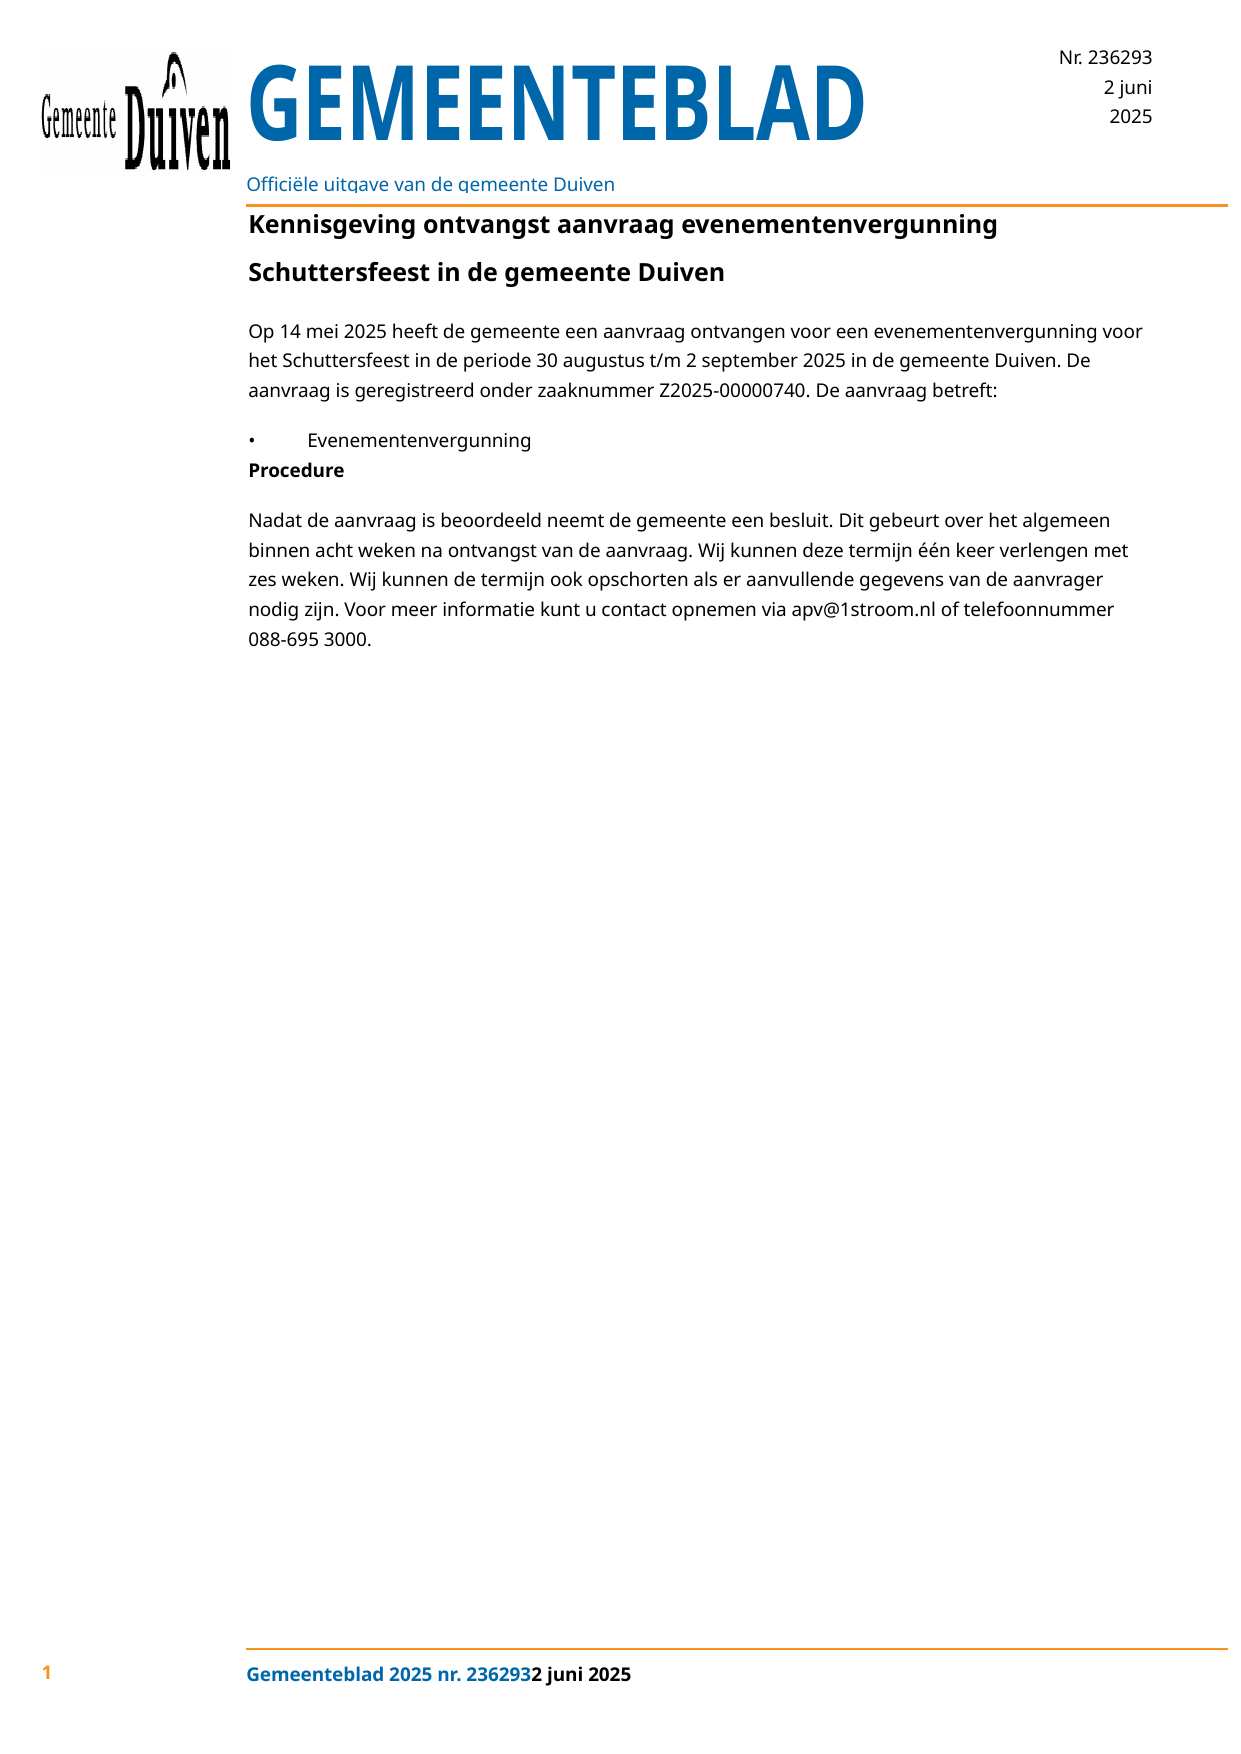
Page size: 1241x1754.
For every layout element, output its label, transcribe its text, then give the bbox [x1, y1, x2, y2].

text Nadat de aanvraag is beoordeeld neemt de gemeente een besluit. Dit gebeurt over het algemeen binnen acht weken na ontvangst van de aanvraag. Wij kunnen deze termijn één keer verlengen met zes weken. Wij kunnen de termijn ook opschorten als er aanvullende gegevens van de aanvrager nodig zijn. Voor meer informatie kunt u contact opnemen via apv@1stroom.nl of telefoonnummer 088-695 3000. [248, 507, 1152, 652]
text Kennisgeving ontvangst aanvraag evenementenvergunning Schuttersfeest in de gemeente Duiven [248, 207, 1152, 288]
text Op 14 mei 2025 heeft de gemeente een aanvraag ontvangen voor een evenementenvergunning voor het Schuttersfeest in de periode 30 augustus t/m 2 september 2025 in de gemeente Duiven. De aanvraag is geregistreerd onder zaaknummer Z2025-00000740. De aanvraag betreft: [248, 318, 1152, 403]
text Procedure [248, 457, 1152, 483]
picture [41, 47, 231, 172]
list Evenementenvergunning [248, 427, 1152, 453]
